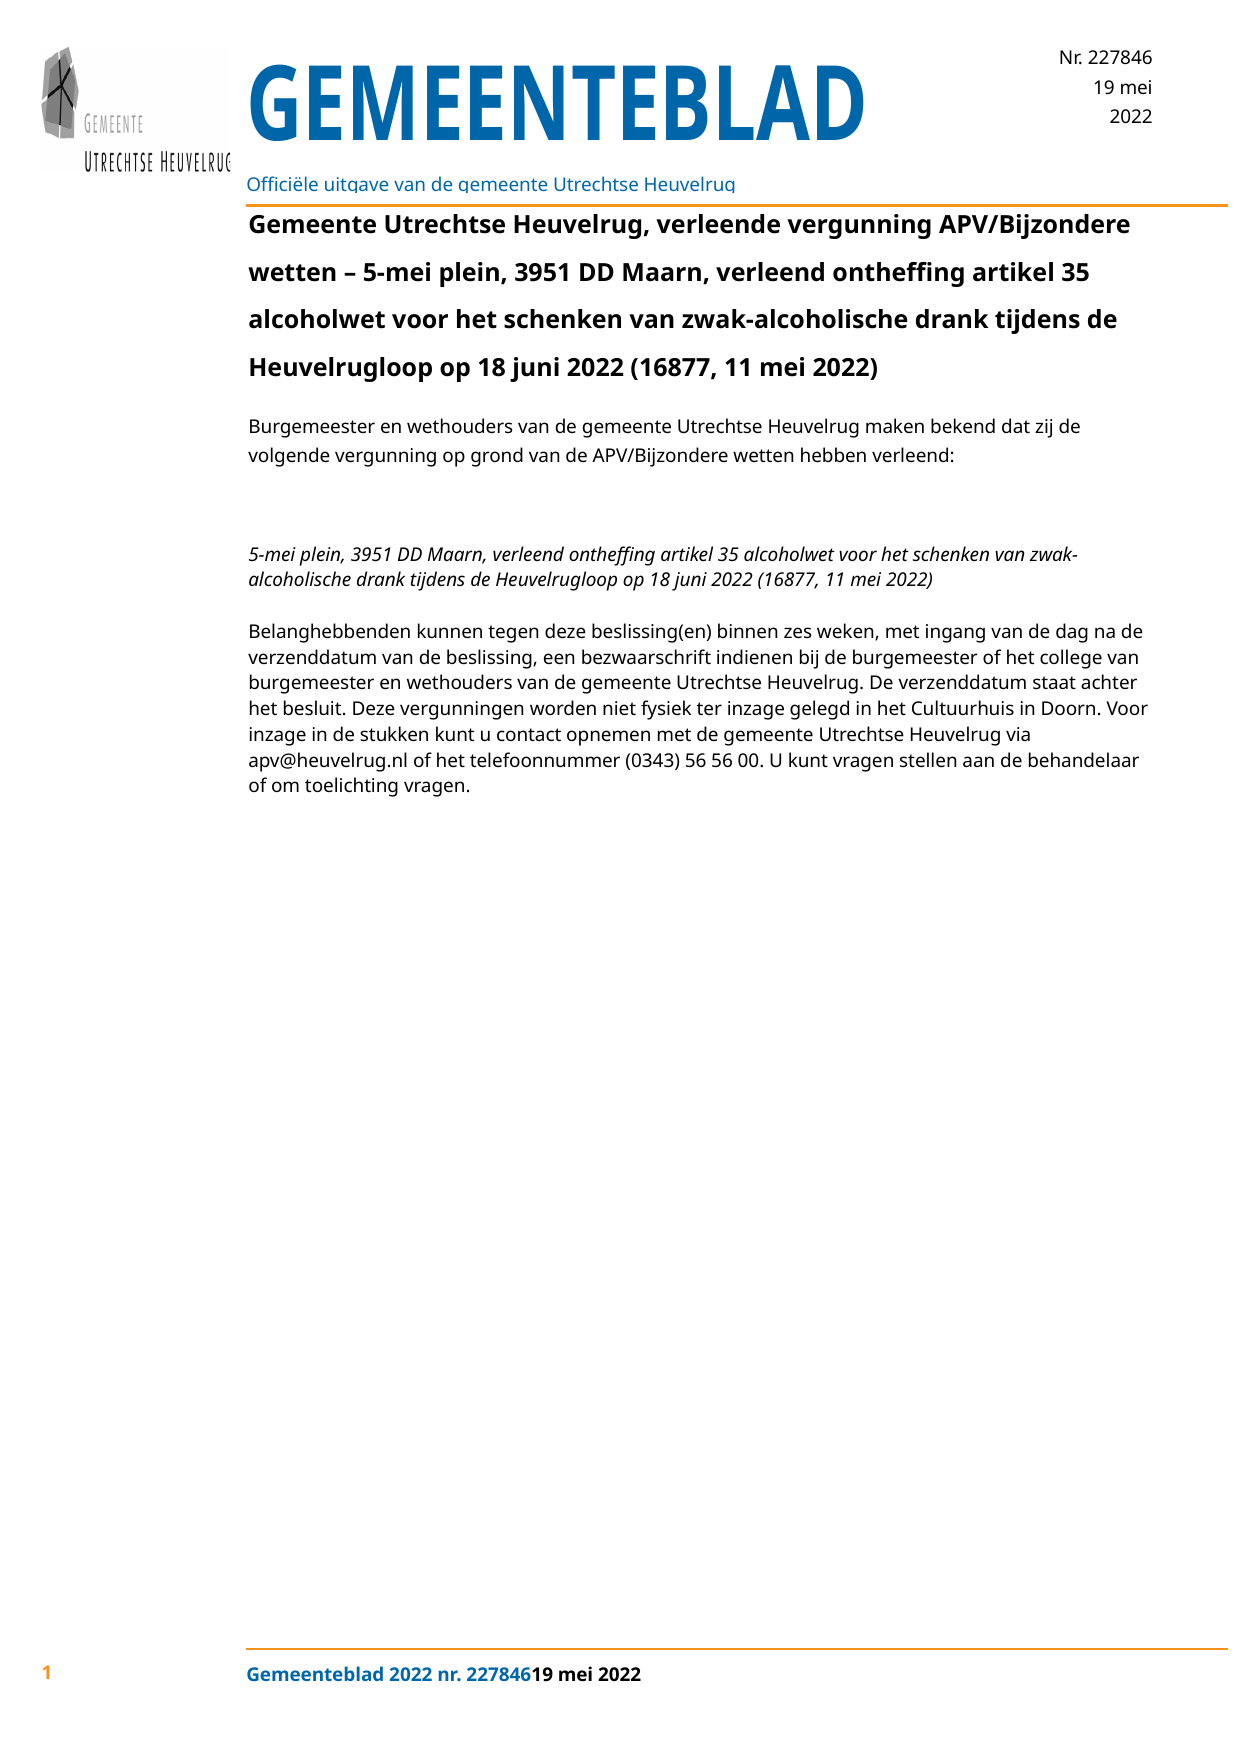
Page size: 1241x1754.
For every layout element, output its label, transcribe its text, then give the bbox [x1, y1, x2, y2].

text Gemeente Utrechtse Heuvelrug, verleende vergunning APV/Bijzondere wetten – 5-mei plein, 3951 DD Maarn, verleend ontheffing artikel 35 alcoholwet voor het schenken van zwak-alcoholische drank tijdens de Heuvelrugloop op 18 juni 2022 (16877, 11 mei 2022) [248, 207, 1152, 384]
text Belanghebbenden kunnen tegen deze beslissing(en) binnen zes weken, met ingang van de dag na de verzenddatum van de beslissing, een bezwaarschrift indienen bij de burgemeester of het college van burgemeester en wethouders van de gemeente Utrechtse Heuvelrug. De verzenddatum staat achter het besluit. Deze vergunningen worden niet fysiek ter inzage gelegd in het Cultuurhuis in Doorn. Voor inzage in de stukken kunt u contact opnemen met de gemeente Utrechtse Heuvelrug via apv@heuvelrug.nl of het telefoonnummer (0343) 56 56 00. U kunt vragen stellen aan de behandelaar of om toelichting vragen. [248, 618, 1152, 798]
text Burgemeester en wethouders van de gemeente Utrechtse Heuvelrug maken bekend dat zij de volgende vergunning op grond van de APV/Bijzondere wetten hebben verleend: [248, 413, 1152, 468]
text 5-mei plein, 3951 DD Maarn, verleend ontheffing artikel 35 alcoholwet voor het schenken van zwak-alcoholische drank tijdens de Heuvelrugloop op 18 juni 2022 (16877, 11 mei 2022) [248, 541, 1152, 592]
picture [41, 47, 231, 172]
